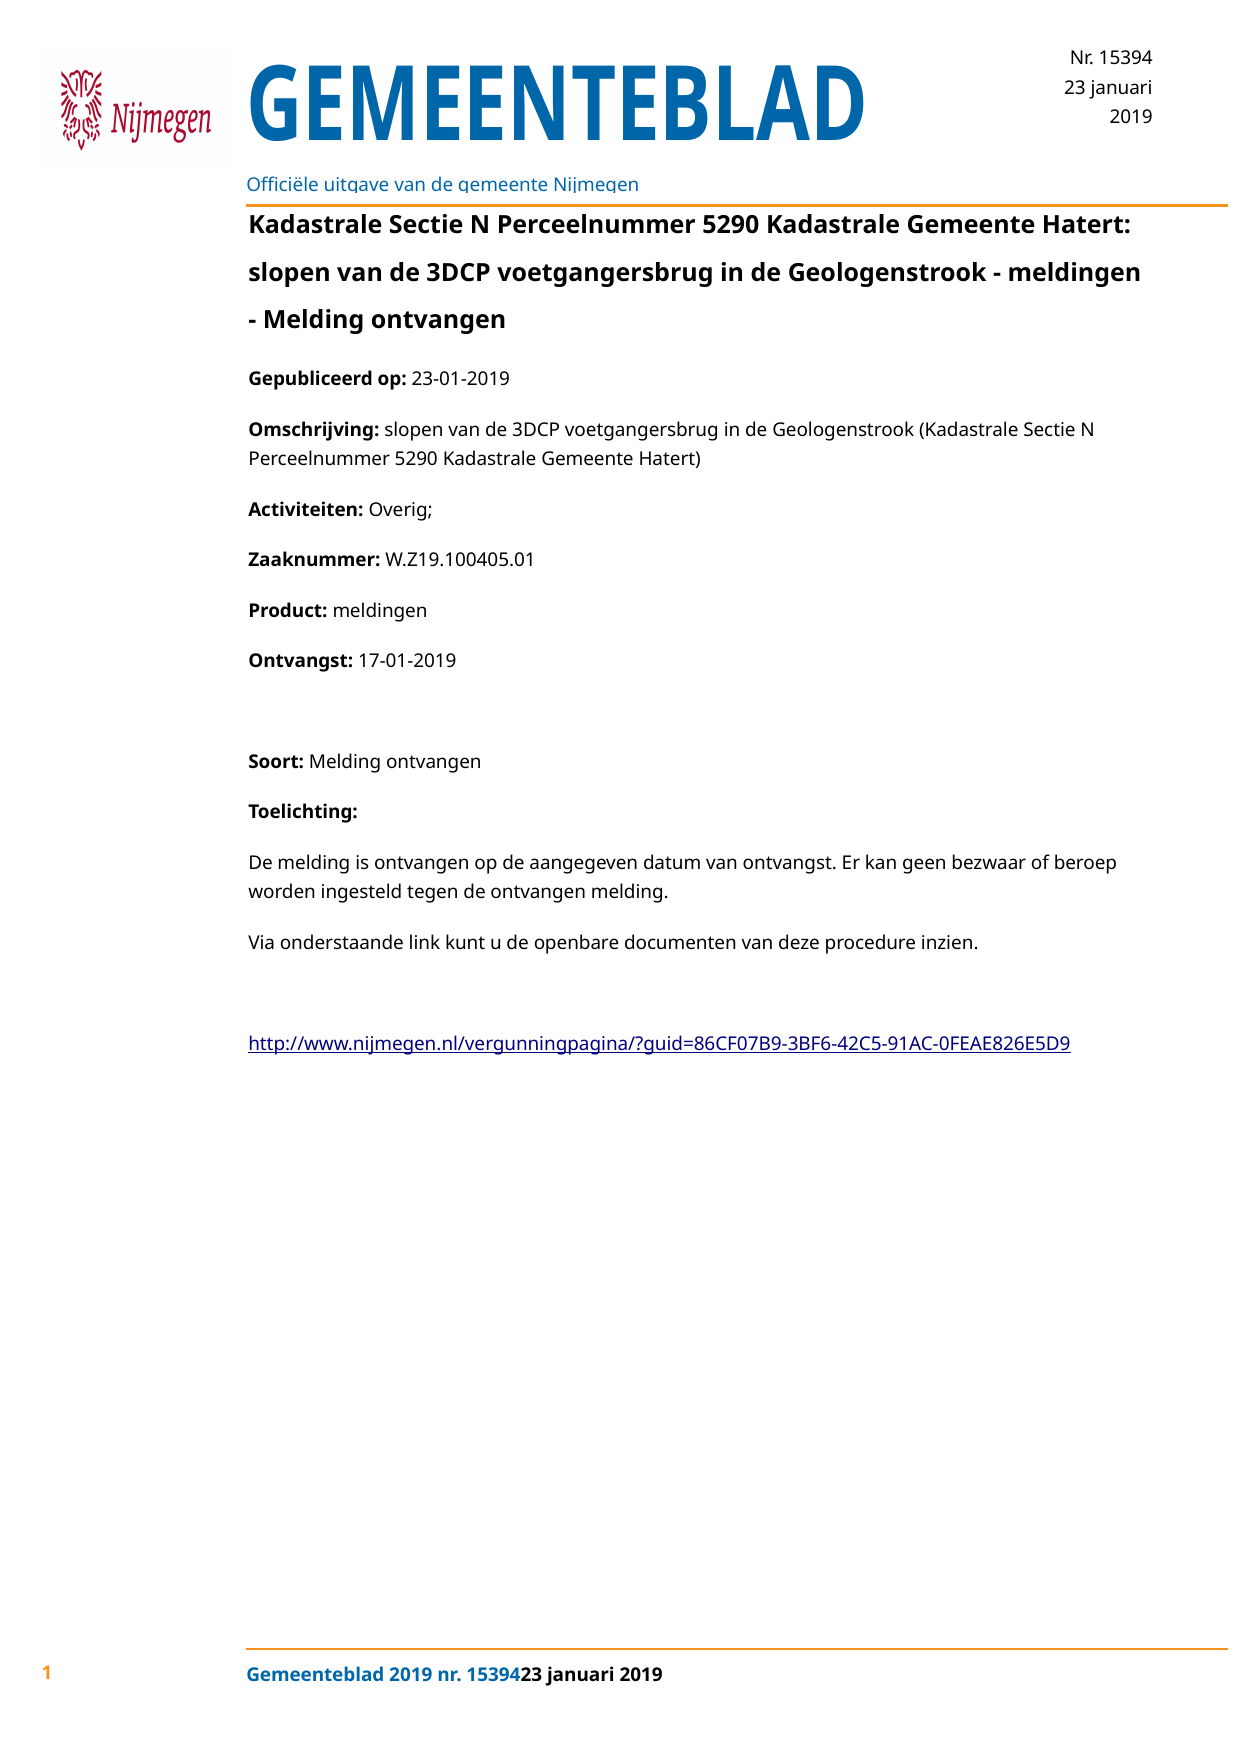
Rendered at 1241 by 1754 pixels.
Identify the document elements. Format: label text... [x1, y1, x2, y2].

text Toelichting: [248, 798, 1152, 824]
text Via onderstaande link kunt u de openbare documenten van deze procedure inzien. [248, 929, 1152, 954]
text Gepubliceerd op: 23-01-2019 [248, 366, 1152, 391]
text De melding is ontvangen op de aangegeven datum van ontvangst. Er kan geen bezwaar of beroep worden ingesteld tegen de ontvangen melding. [248, 849, 1152, 904]
text Kadastrale Sectie N Perceelnummer 5290 Kadastrale Gemeente Hatert: slopen van de 3DCP voetgangersbrug in de Geologenstrook - meldingen - Melding ontvangen [248, 207, 1152, 336]
text Omschrijving: slopen van de 3DCP voetgangersbrug in de Geologenstrook (Kadastrale Sectie N Perceelnummer 5290 Kadastrale Gemeente Hatert) [248, 416, 1152, 471]
picture [41, 47, 231, 172]
text Activiteiten: Overig; [248, 496, 1152, 522]
text Product: meldingen [248, 597, 1152, 622]
text Ontvangst: 17-01-2019 [248, 647, 1152, 673]
text Zaaknummer: W.Z19.100405.01 [248, 546, 1152, 572]
text http://www.nijmegen.nl/vergunningpagina/?guid=86CF07B9-3BF6-42C5-91AC-0FEAE826E5D9 [248, 1030, 1152, 1055]
text Soort: Melding ontvangen [248, 748, 1152, 774]
